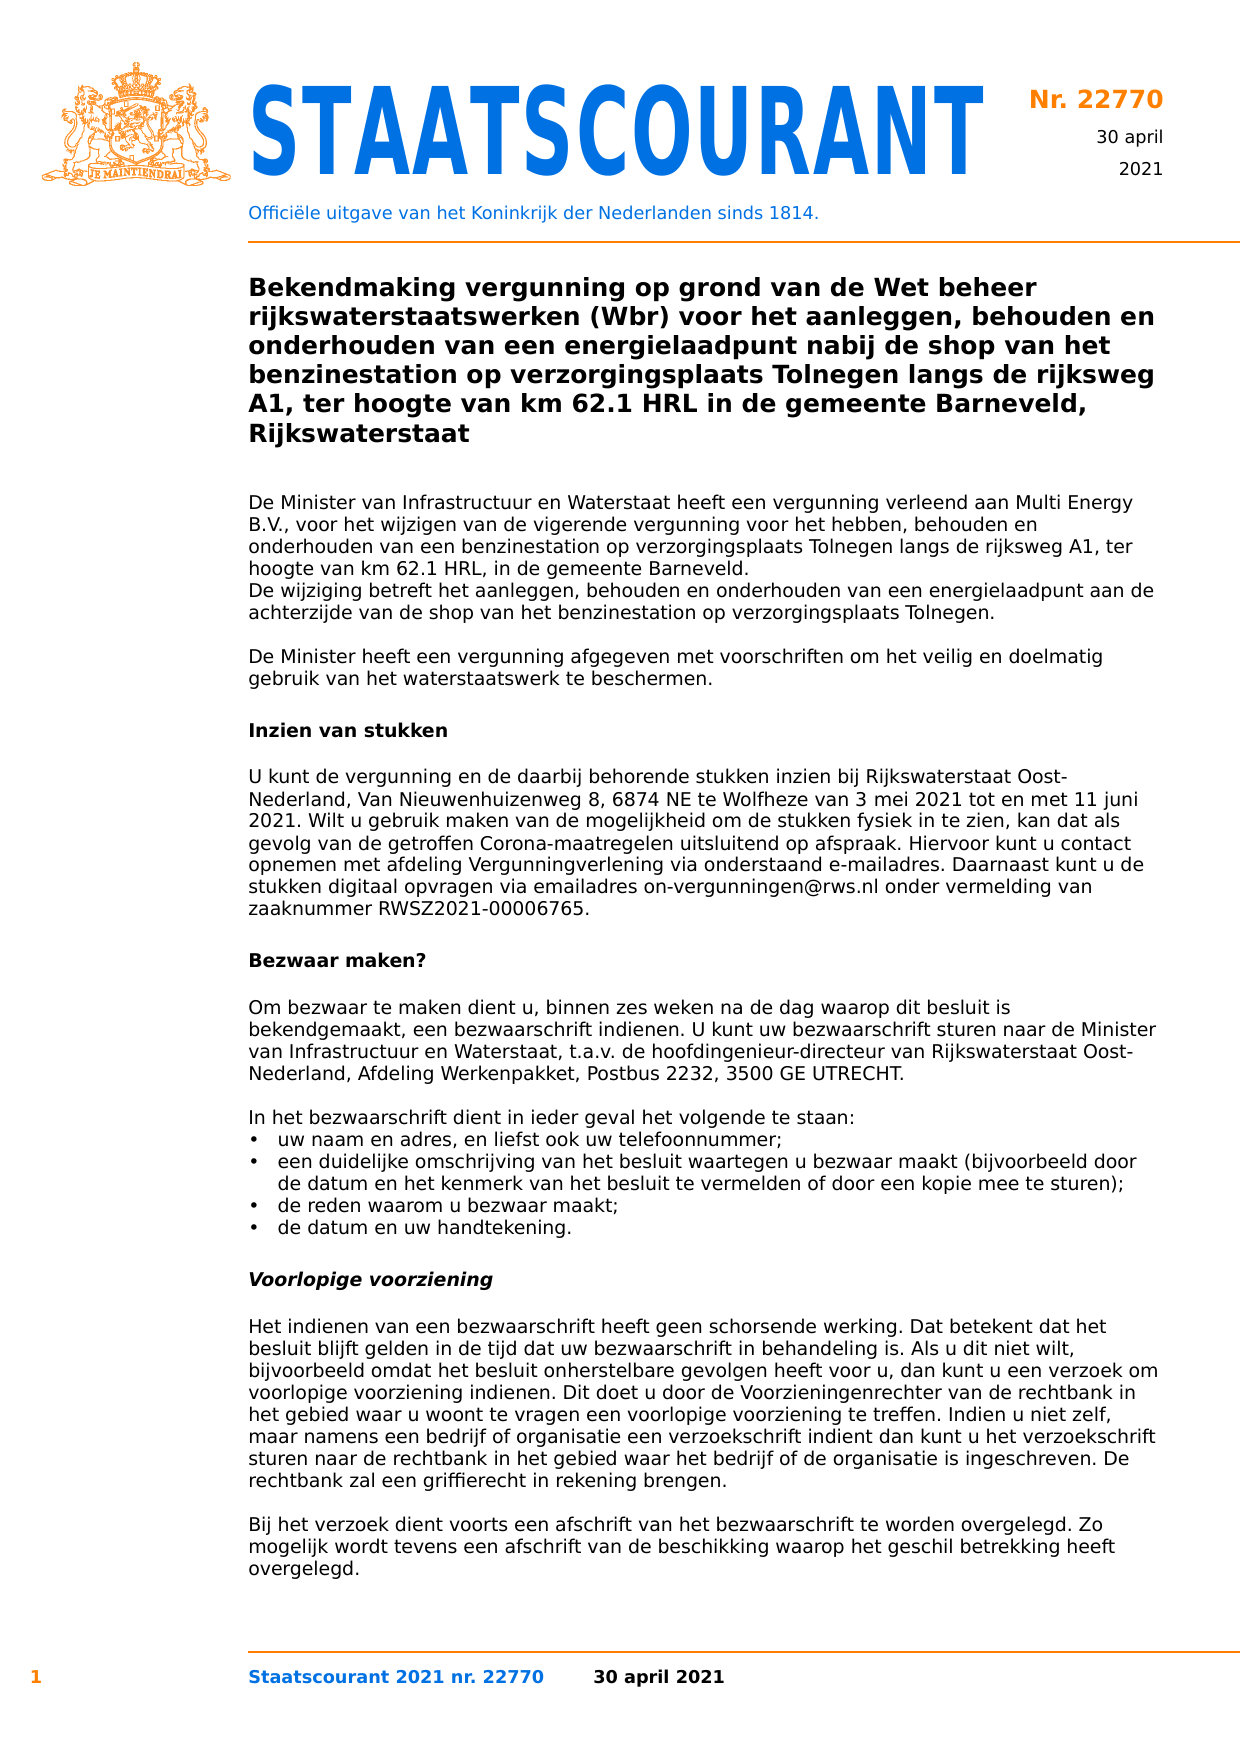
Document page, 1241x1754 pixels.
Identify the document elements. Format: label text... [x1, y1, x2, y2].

table_header Nr. 22770 [998, 62, 1240, 121]
subtitle Inzien van stukken [248, 719, 1163, 741]
text • de reden waarom u bezwaar maakt; [248, 1195, 1163, 1217]
text U kunt de vergunning en de daarbij behorende stukken inzien bij Rijkswaterstaat Oost-Nederland, Van Nieuwenhuizenweg 8, 6874 NE te Wolfheze van 3 mei 2021 tot en met 11 juni 2021. Wilt u gebruik maken van de mogelijkheid om de stukken fysiek in te zien, kan dat als gevolg van de getroffen Corona-maatregelen uitsluitend op afspraak. Hiervoor kunt u contact opnemen met afdeling Vergunningverlening via onderstaand e-mailadres. Daarnaast kunt u de stukken digitaal opvragen via emailadres on-vergunningen@rws.nl onder vermelding van zaaknummer RWSZ2021-00006765. [248, 766, 1163, 920]
subtitle Bekendmaking vergunning op grond van de Wet beheer rijkswaterstaatswerken (Wbr) voor het aanleggen, behouden en onderhouden van een energielaadpunt nabij de shop van het benzinestation op verzorgingsplaats Tolnegen langs de rijksweg A1, ter hoogte van km 62.1 HRL in de gemeente Barneveld, Rijkswaterstaat [248, 273, 1163, 448]
text • de datum en uw handtekening. [248, 1217, 1163, 1239]
subtitle Voorlopige voorziening [248, 1269, 1163, 1291]
table_cell 2021 [998, 153, 1240, 203]
text • een duidelijke omschrijving van het besluit waartegen u bezwaar maakt (bijvoorbeeld door de datum en het kenmerk van het besluit te vermelden of door een kopie mee te sturen); [248, 1151, 1163, 1195]
table_header [25, 62, 248, 241]
text • uw naam en adres, en liefst ook uw telefoonnummer; [248, 1129, 1163, 1151]
table_cell 30 april [998, 121, 1240, 153]
text De Minister van Infrastructuur en Waterstaat heeft een vergunning verleend aan Multi Energy B.V., voor het wijzigen van de vigerende vergunning voor het hebben, behouden en onderhouden van een benzinestation op verzorgingsplaats Tolnegen langs de rijksweg A1, ter hoogte van km 62.1 HRL, in de gemeente Barneveld. [248, 492, 1163, 580]
table_cell Officiële uitgave van het Koninkrijk der Nederlanden sinds 1814. [248, 203, 1240, 241]
text Het indienen van een bezwaarschrift heeft geen schorsende werking. Dat betekent dat het besluit blijft gelden in de tijd dat uw bezwaarschrift in behandeling is. Als u dit niet wilt, bijvoorbeeld omdat het besluit onherstelbare gevolgen heeft voor u, dan kunt u een verzoek om voorlopige voorziening indienen. Dit doet u door de Voorzieningenrechter van de rechtbank in het gebied waar u woont te vragen een voorlopige voorziening te treffen. Indien u niet zelf, maar namens een bedrijf of organisatie een verzoekschrift indient dan kunt u het verzoekschrift sturen naar de rechtbank in het gebied waar het bedrijf of de organisatie is ingeschreven. De rechtbank zal een griffierecht in rekening brengen. [248, 1316, 1163, 1492]
table_header STAATSCOURANT [248, 62, 998, 203]
text De Minister heeft een vergunning afgegeven met voorschriften om het veilig en doelmatig gebruik van het waterstaatswerk te beschermen. [248, 646, 1163, 689]
subtitle Bezwaar maken? [248, 950, 1163, 972]
text De wijziging betreft het aanleggen, behouden en onderhouden van een energielaadpunt aan de achterzijde van de shop van het benzinestation op verzorgingsplaats Tolnegen. [248, 580, 1163, 624]
text Om bezwaar te maken dient u, binnen zes weken na de dag waarop dit besluit is bekendgemaakt, een bezwaarschrift indienen. U kunt uw bezwaarschrift sturen naar de Minister van Infrastructuur en Waterstaat, t.a.v. de hoofdingenieur-directeur van Rijkswaterstaat Oost-Nederland, Afdeling Werkenpakket, Postbus 2232, 3500 GE UTRECHT. [248, 997, 1163, 1085]
text In het bezwaarschrift dient in ieder geval het volgende te staan: [248, 1107, 1163, 1129]
picture [41, 62, 231, 186]
text Bij het verzoek dient voorts een afschrift van het bezwaarschrift te worden overgelegd. Zo mogelijk wordt tevens een afschrift van de beschikking waarop het geschil betrekking heeft overgelegd. [248, 1514, 1163, 1579]
